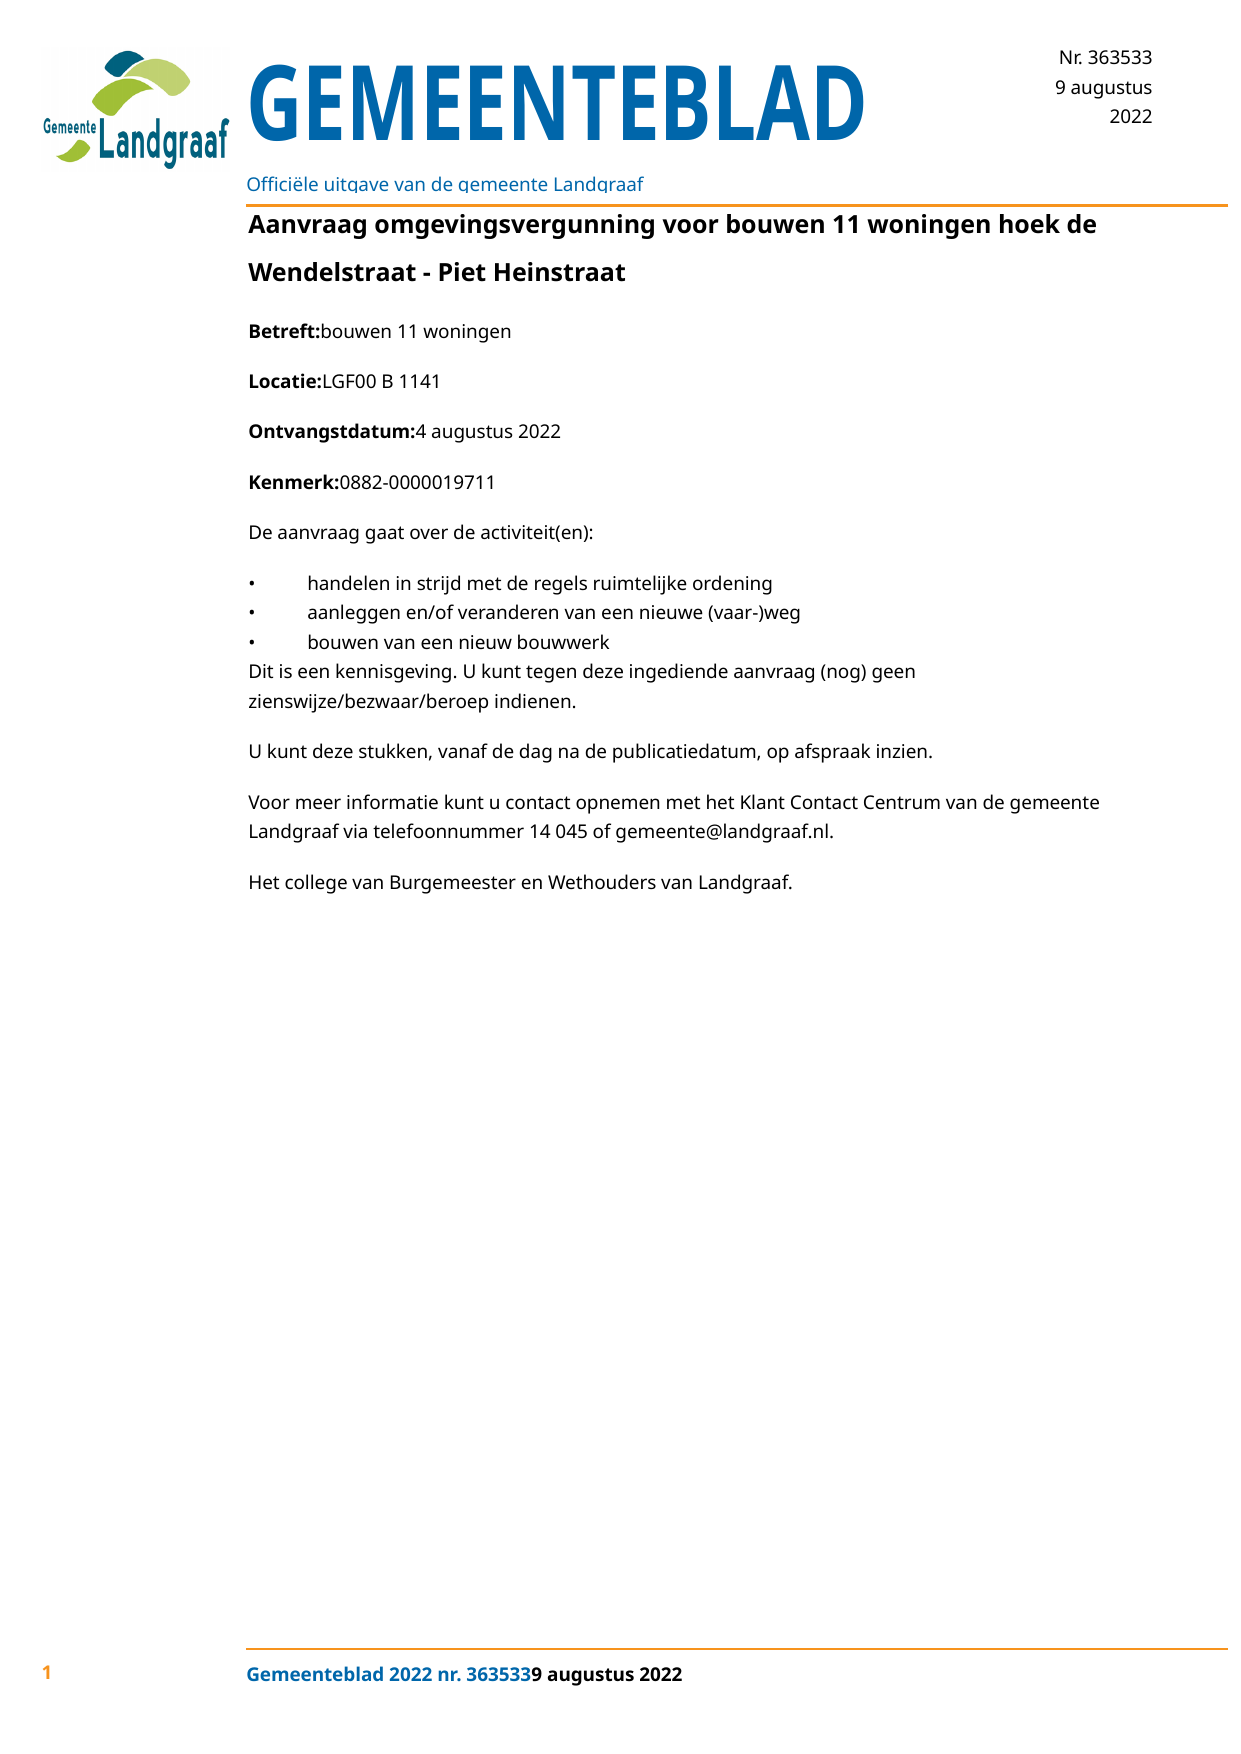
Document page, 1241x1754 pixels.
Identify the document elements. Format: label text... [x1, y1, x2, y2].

text Locatie:LGF00 B 1141 [248, 368, 1152, 394]
text De aanvraag gaat over de activiteit(en): [248, 519, 1152, 545]
text Dit is een kennisgeving. U kunt tegen deze ingediende aanvraag (nog) geen zienswijze/bezwaar/beroep indienen. [248, 659, 1152, 714]
list aanleggen en/of veranderen van een nieuwe (vaar-)weg [248, 599, 1152, 625]
text U kunt deze stukken, vanaf de dag na de publicatiedatum, op afspraak inzien. [248, 739, 1152, 764]
text Ontvangstdatum:4 augustus 2022 [248, 419, 1152, 444]
picture [41, 47, 231, 172]
text Betreft:bouwen 11 woningen [248, 318, 1152, 344]
text Het college van Burgemeester en Wethouders van Landgraaf. [248, 869, 1152, 895]
list handelen in strijd met de regels ruimtelijke ordening [248, 570, 1152, 596]
list bouwen van een nieuw bouwwerk [248, 629, 1152, 655]
text Voor meer informatie kunt u contact opnemen met het Klant Contact Centrum van de gemeente Landgraaf via telefoonnummer 14 045 of gemeente@landgraaf.nl. [248, 789, 1152, 844]
text Aanvraag omgevingsvergunning voor bouwen 11 woningen hoek de Wendelstraat - Piet Heinstraat [248, 207, 1152, 288]
text Kenmerk:0882-0000019711 [248, 469, 1152, 495]
